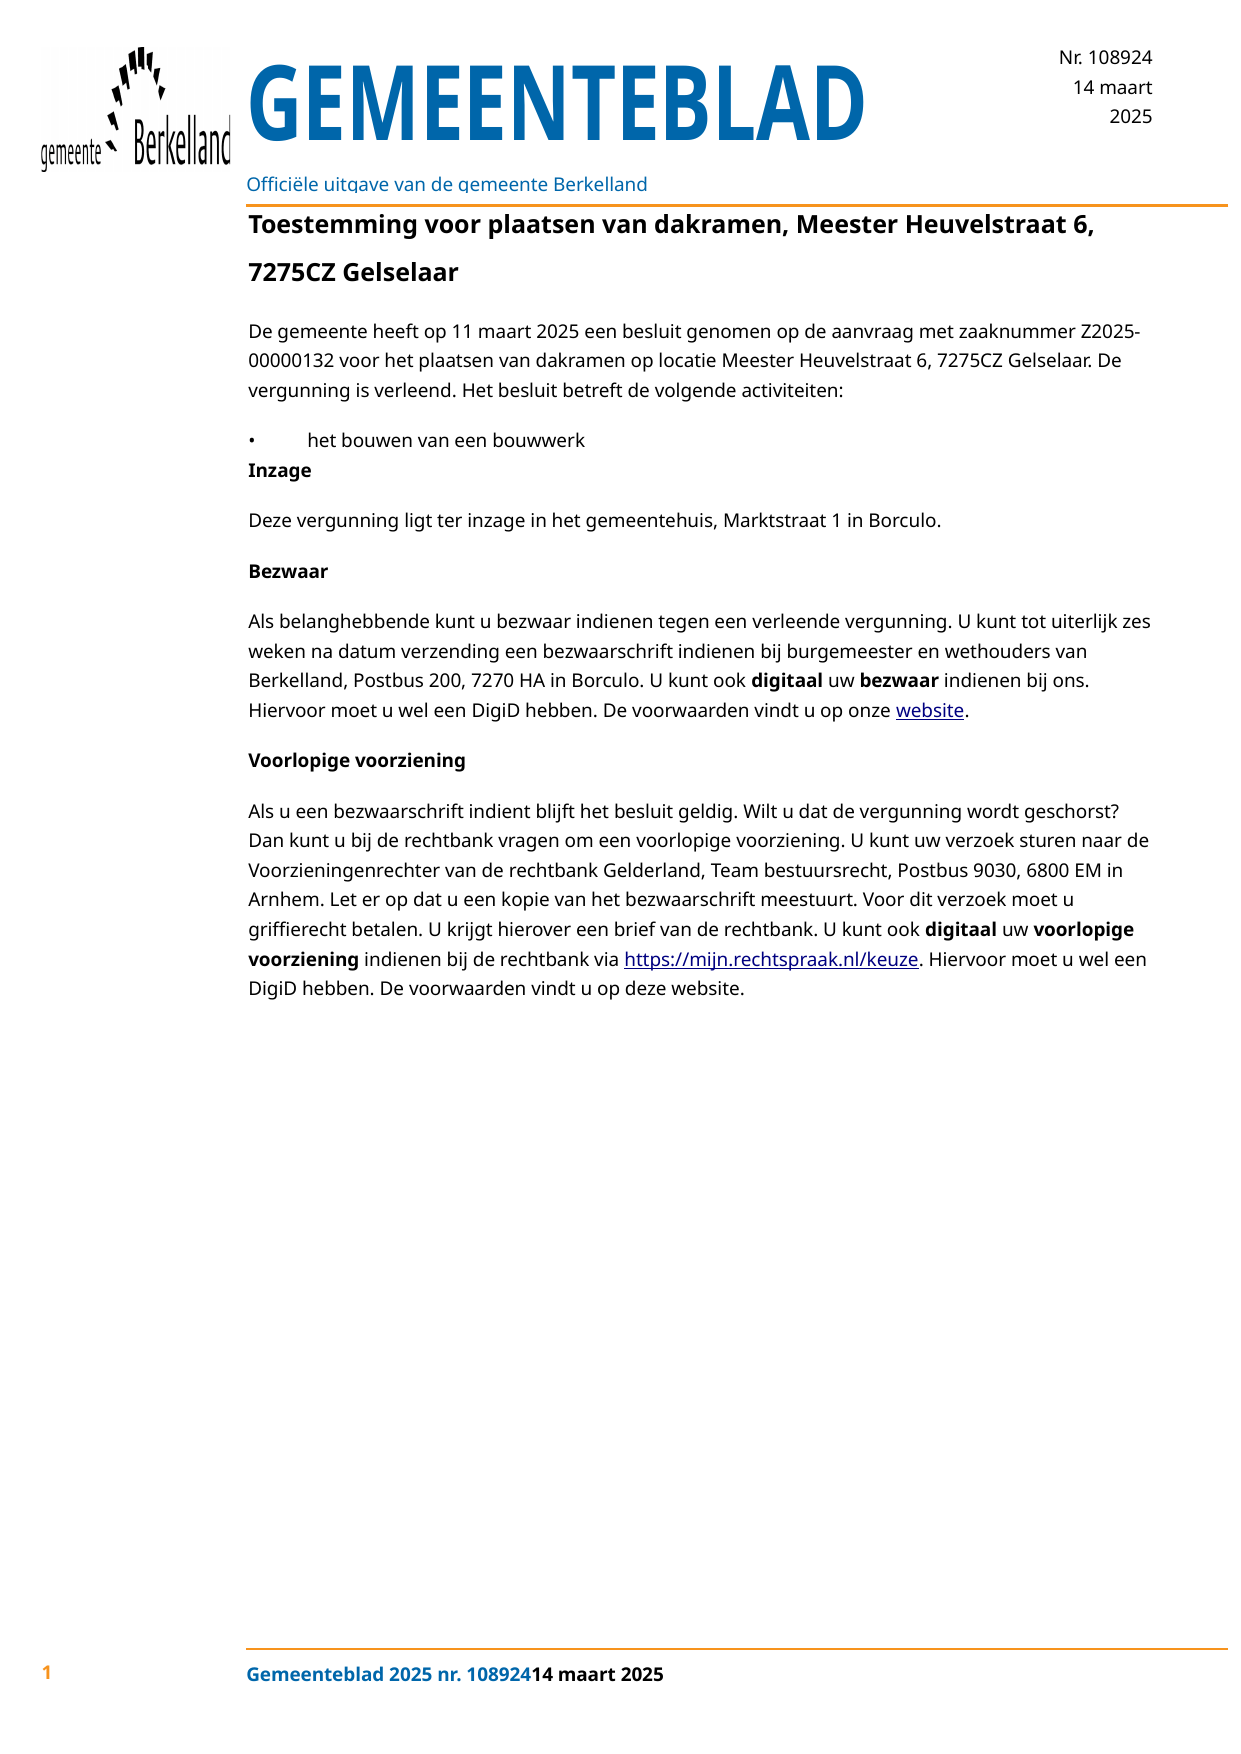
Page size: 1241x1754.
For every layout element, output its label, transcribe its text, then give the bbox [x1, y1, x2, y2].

text Als belanghebbende kunt u bezwaar indienen tegen een verleende vergunning. U kunt tot uiterlijk zes weken na datum verzending een bezwaarschrift indienen bij burgemeester en wethouders van Berkelland, Postbus 200, 7270 HA in Borculo. U kunt ook digitaal uw bezwaar indienen bij ons. Hiervoor moet u wel een DigiD hebben. De voorwaarden vindt u op onze website. [248, 608, 1152, 723]
text Bezwaar [248, 558, 1152, 584]
text Toestemming voor plaatsen van dakramen, Meester Heuvelstraat 6, 7275CZ Gelselaar [248, 207, 1152, 288]
text Inzage [248, 457, 1152, 483]
text Deze vergunning ligt ter inzage in het gemeentehuis, Marktstraat 1 in Borculo. [248, 507, 1152, 533]
text De gemeente heeft op 11 maart 2025 een besluit genomen op de aanvraag met zaaknummer Z2025-00000132 voor het plaatsen van dakramen op locatie Meester Heuvelstraat 6, 7275CZ Gelselaar. De vergunning is verleend. Het besluit betreft de volgende activiteiten: [248, 318, 1152, 403]
picture [41, 47, 231, 172]
text Voorlopige voorziening [248, 747, 1152, 773]
text Als u een bezwaarschrift indient blijft het besluit geldig. Wilt u dat de vergunning wordt geschorst? Dan kunt u bij de rechtbank vragen om een voorlopige voorziening. U kunt uw verzoek sturen naar de Voorzieningenrechter van de rechtbank Gelderland, Team bestuursrecht, Postbus 9030, 6800 EM in Arnhem. Let er op dat u een kopie van het bezwaarschrift meestuurt. Voor dit verzoek moet u griffierecht betalen. U krijgt hierover een brief van de rechtbank. U kunt ook digitaal uw voorlopige voorziening indienen bij de rechtbank via https://mijn.rechtspraak.nl/keuze. Hiervoor moet u wel een DigiD hebben. De voorwaarden vindt u op deze website. [248, 798, 1152, 1001]
list het bouwen van een bouwwerk [248, 427, 1152, 453]
